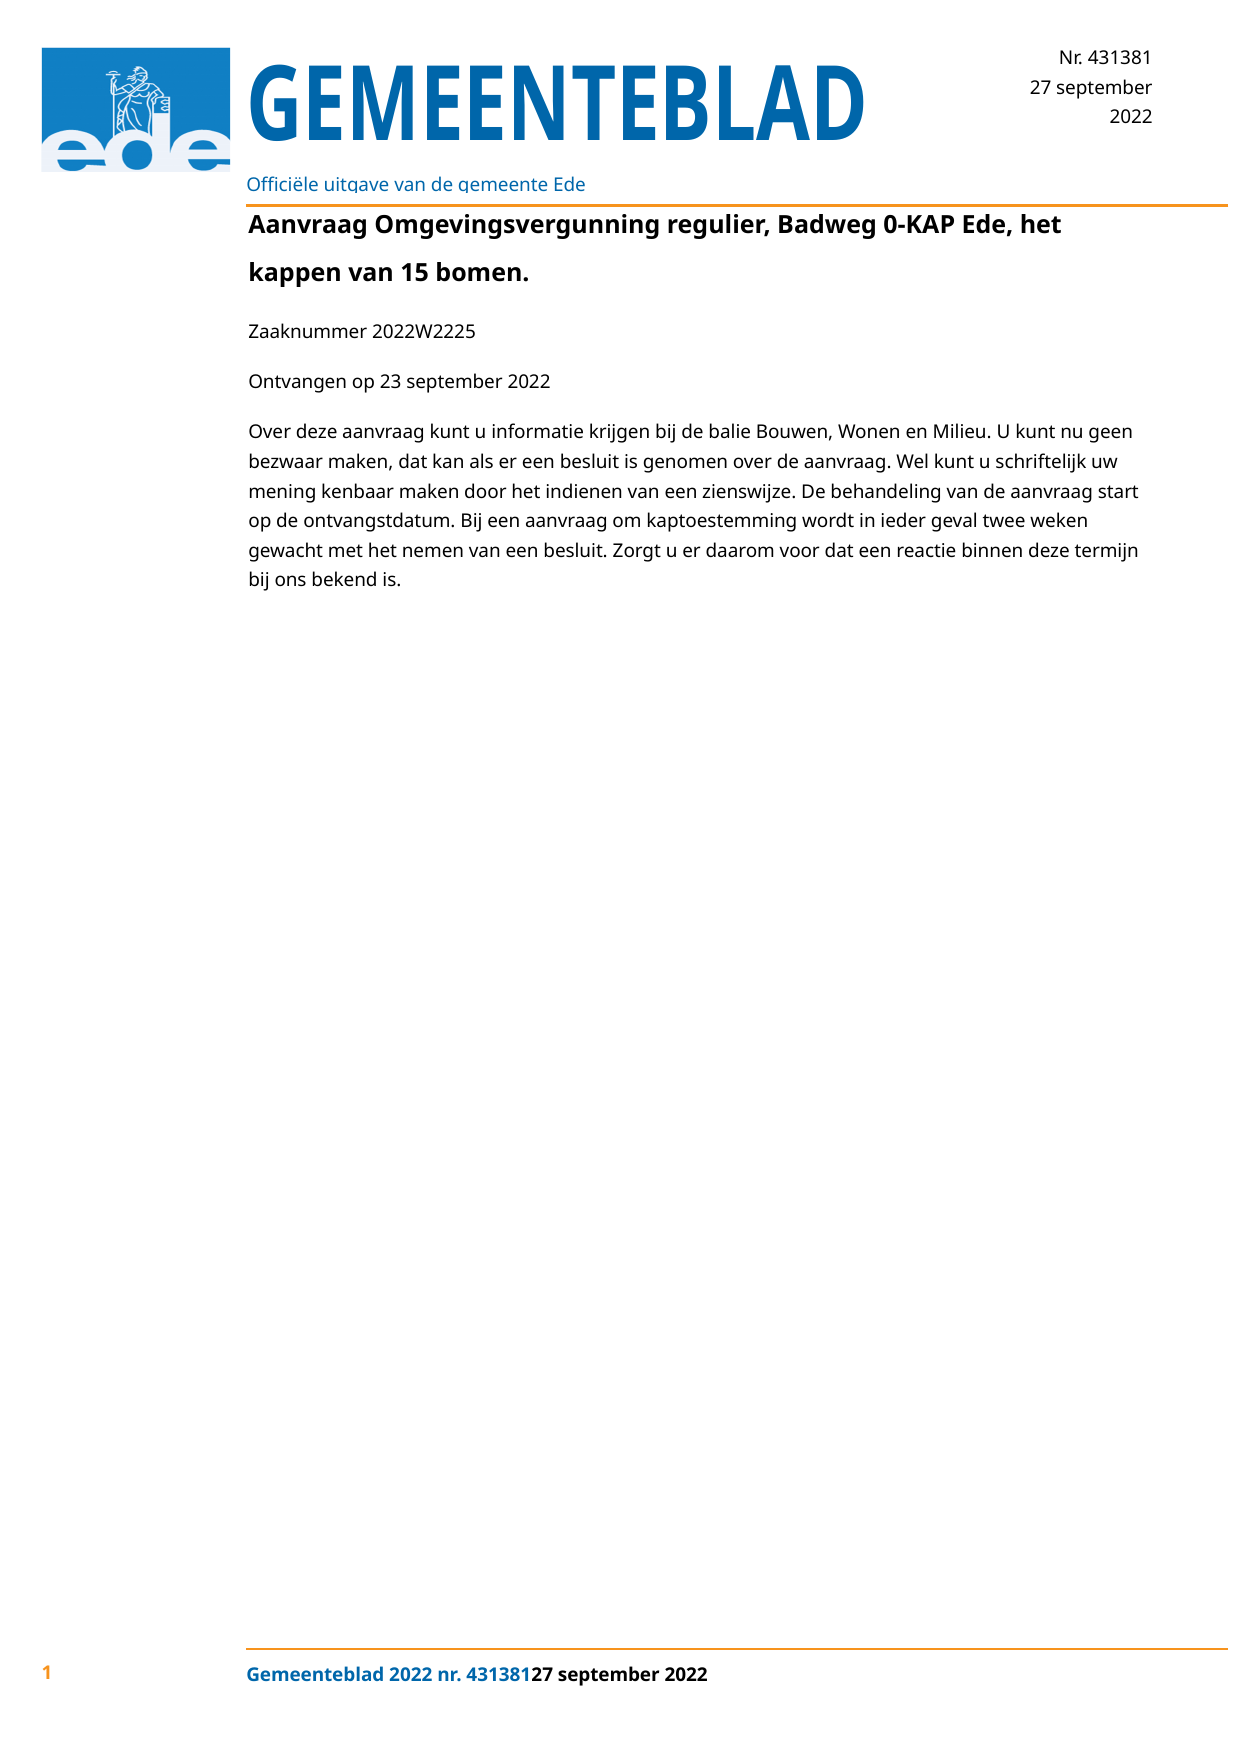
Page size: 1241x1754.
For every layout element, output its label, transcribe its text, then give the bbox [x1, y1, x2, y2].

picture [41, 47, 231, 172]
text Zaaknummer 2022W2225 [248, 318, 1152, 344]
text Over deze aanvraag kunt u informatie krijgen bij de balie Bouwen, Wonen en Milieu. U kunt nu geen bezwaar maken, dat kan als er een besluit is genomen over de aanvraag. Wel kunt u schriftelijk uw mening kenbaar maken door het indienen van een zienswijze. De behandeling van de aanvraag start op de ontvangstdatum. Bij een aanvraag om kaptoestemming wordt in ieder geval twee weken gewacht met het nemen van een besluit. Zorgt u er daarom voor dat een reactie binnen deze termijn bij ons bekend is. [248, 419, 1152, 592]
text Aanvraag Omgevingsvergunning regulier, Badweg 0-KAP Ede, het kappen van 15 bomen. [248, 207, 1152, 288]
text Ontvangen op 23 september 2022 [248, 368, 1152, 394]
